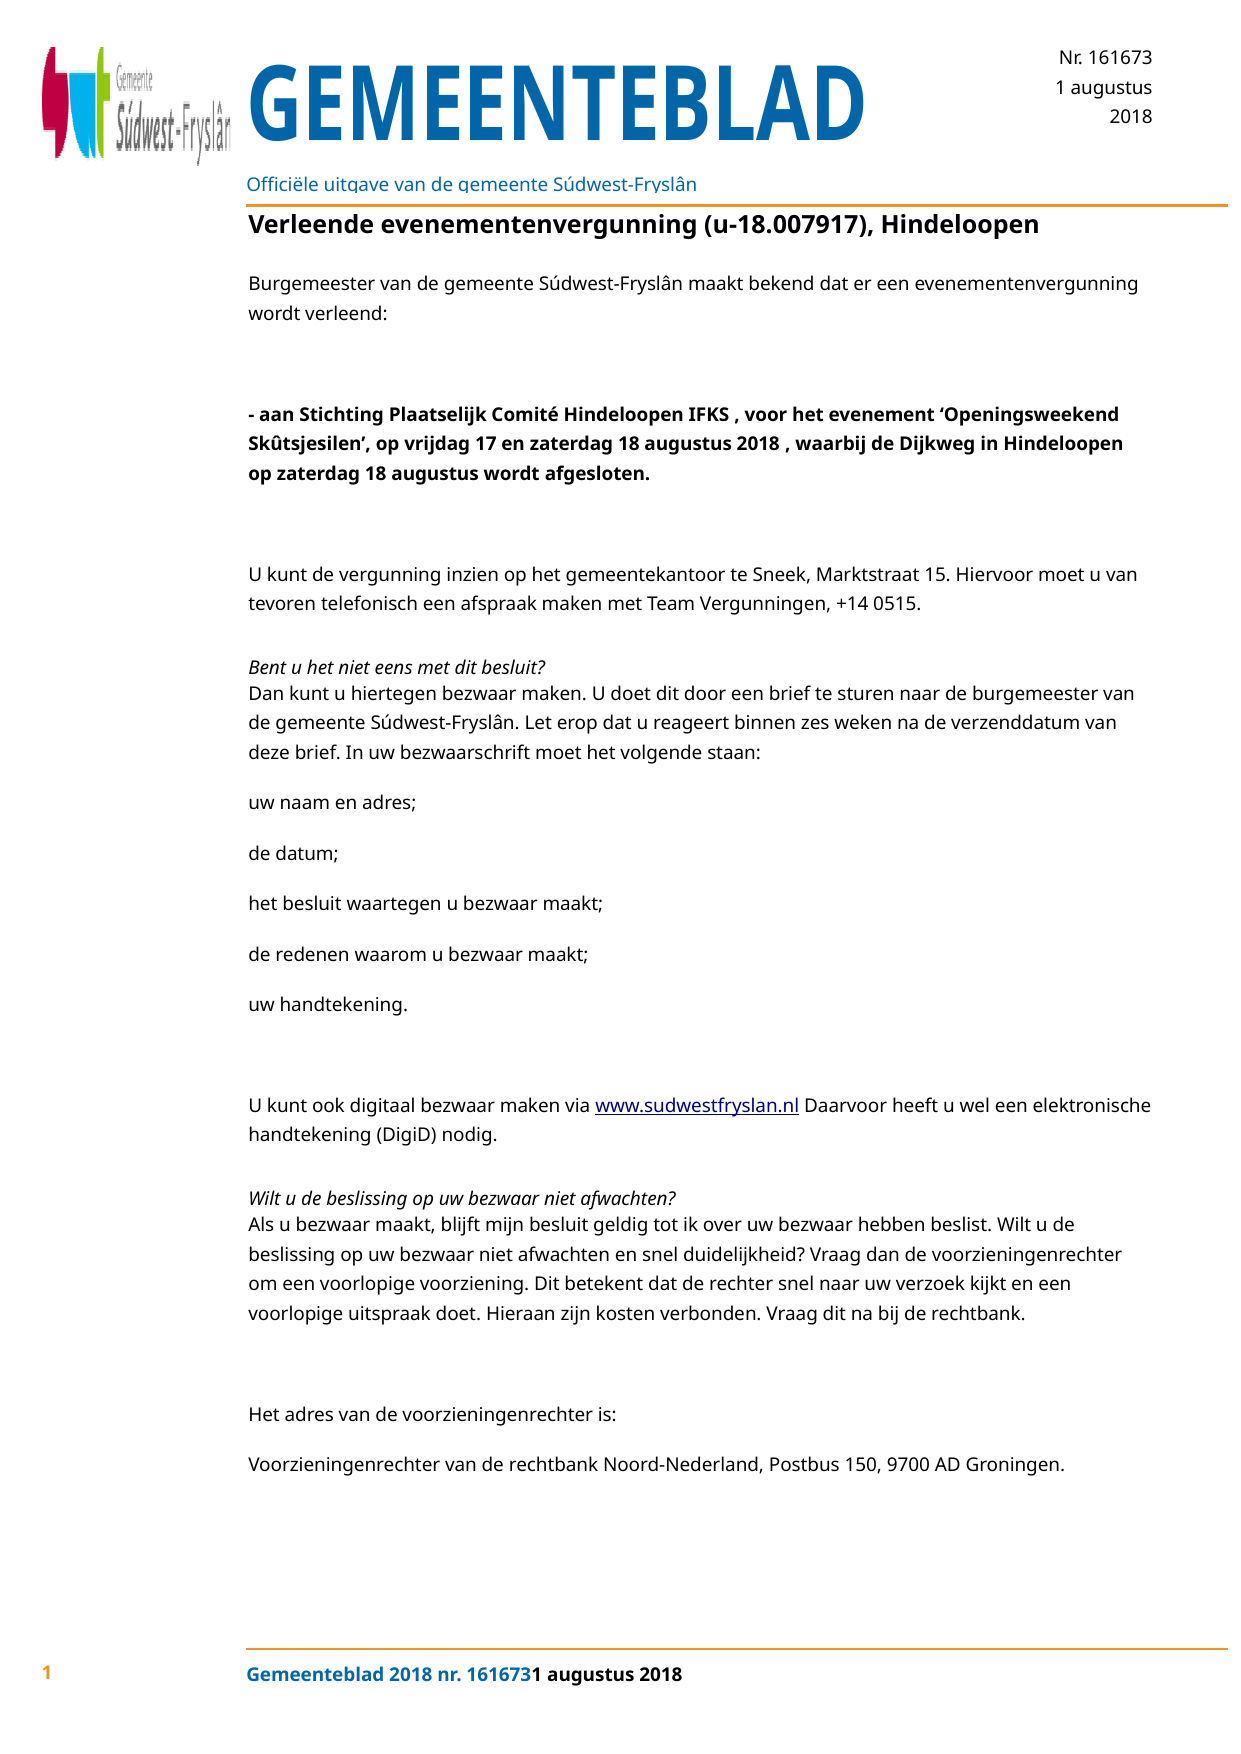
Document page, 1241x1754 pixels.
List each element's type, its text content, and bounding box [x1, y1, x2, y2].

text Wilt u de beslissing op uw bezwaar niet afwachten? [248, 1186, 1152, 1211]
text U kunt de vergunning inzien op het gemeentekantoor te Sneek, Marktstraat 15. Hiervoor moet u van tevoren telefonisch een afspraak maken met Team Vergunningen, +14 0515. [248, 561, 1152, 616]
text Burgemeester van de gemeente Súdwest-Fryslân maakt bekend dat er een evenementenvergunning wordt verleend: [248, 270, 1152, 326]
text uw handtekening. [248, 991, 1152, 1017]
picture [41, 47, 231, 172]
text het besluit waartegen u bezwaar maakt; [248, 890, 1152, 916]
text Bent u het niet eens met dit besluit? [248, 654, 1152, 680]
text Als u bezwaar maakt, blijft mijn besluit geldig tot ik over uw bezwaar hebben beslist. Wilt u de beslissing op uw bezwaar niet afwachten en snel duidelijkheid? Vraag dan de voorzieningenrechter om een voorlopige voorziening. Dit betekent dat de rechter snel naar uw verzoek kijkt en een voorlopige uitspraak doet. Hieraan zijn kosten verbonden. Vraag dit na bij de rechtbank. [248, 1211, 1152, 1326]
text Verleende evenementenvergunning (u-18.007917), Hindeloopen [248, 207, 1152, 241]
text Dan kunt u hiertegen bezwaar maken. U doet dit door een brief te sturen naar de burgemeester van de gemeente Súdwest-Fryslân. Let erop dat u reageert binnen zes weken na de verzenddatum van deze brief. In uw bezwaarschrift moet het volgende staan: [248, 680, 1152, 765]
text de datum; [248, 840, 1152, 866]
text Het adres van de voorzieningenrechter is: [248, 1401, 1152, 1427]
text - aan Stichting Plaatselijk Comité Hindeloopen IFKS , voor het evenement ‘Openingsweekend Skûtsjesilen’, op vrijdag 17 en zaterdag 18 augustus 2018 , waarbij de Dijkweg in Hindeloopen op zaterdag 18 augustus wordt afgesloten. [248, 401, 1152, 486]
text Voorzieningenrechter van de rechtbank Noord-Nederland, Postbus 150, 9700 AD Groningen. [248, 1451, 1152, 1477]
text uw naam en adres; [248, 789, 1152, 815]
text U kunt ook digitaal bezwaar maken via www.sudwestfryslan.nl Daarvoor heeft u wel een elektronische handtekening (DigiD) nodig. [248, 1092, 1152, 1147]
text de redenen waarom u bezwaar maakt; [248, 941, 1152, 967]
